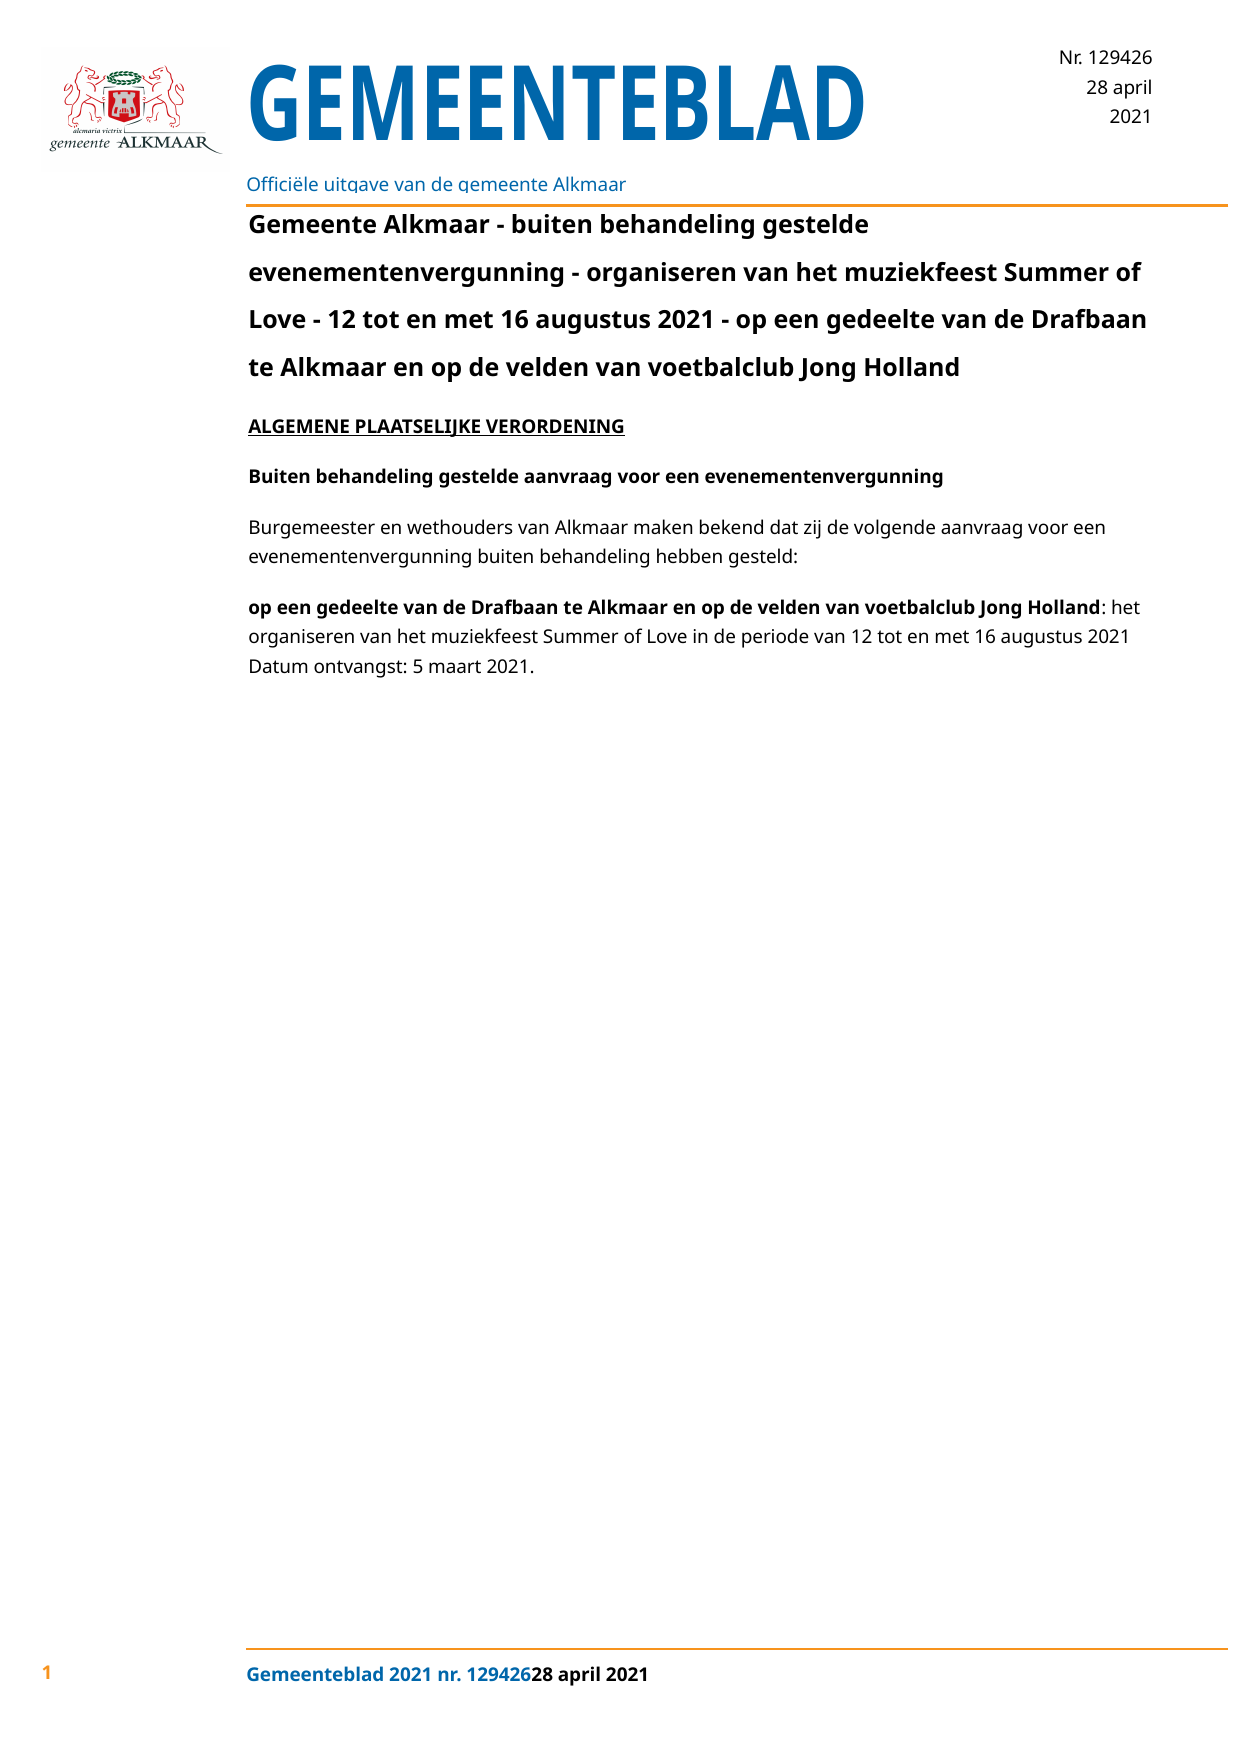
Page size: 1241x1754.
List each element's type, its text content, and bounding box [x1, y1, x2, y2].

text Buiten behandeling gestelde aanvraag voor een evenementenvergunning [248, 463, 1152, 489]
text ALGEMENE PLAATSELIJKE VERORDENING [248, 413, 1152, 439]
picture [41, 47, 231, 172]
text Burgemeester en wethouders van Alkmaar maken bekend dat zij de volgende aanvraag voor een evenementenvergunning buiten behandeling hebben gesteld: [248, 514, 1152, 569]
text Gemeente Alkmaar - buiten behandeling gestelde evenementenvergunning - organiseren van het muziekfeest Summer of Love - 12 tot en met 16 augustus 2021 - op een gedeelte van de Drafbaan te Alkmaar en op de velden van voetbalclub Jong Holland [248, 207, 1152, 384]
text op een gedeelte van de Drafbaan te Alkmaar en op de velden van voetbalclub Jong Holland: het organiseren van het muziekfeest Summer of Love in de periode van 12 tot en met 16 augustus 2021 Datum ontvangst: 5 maart 2021. [248, 594, 1152, 679]
